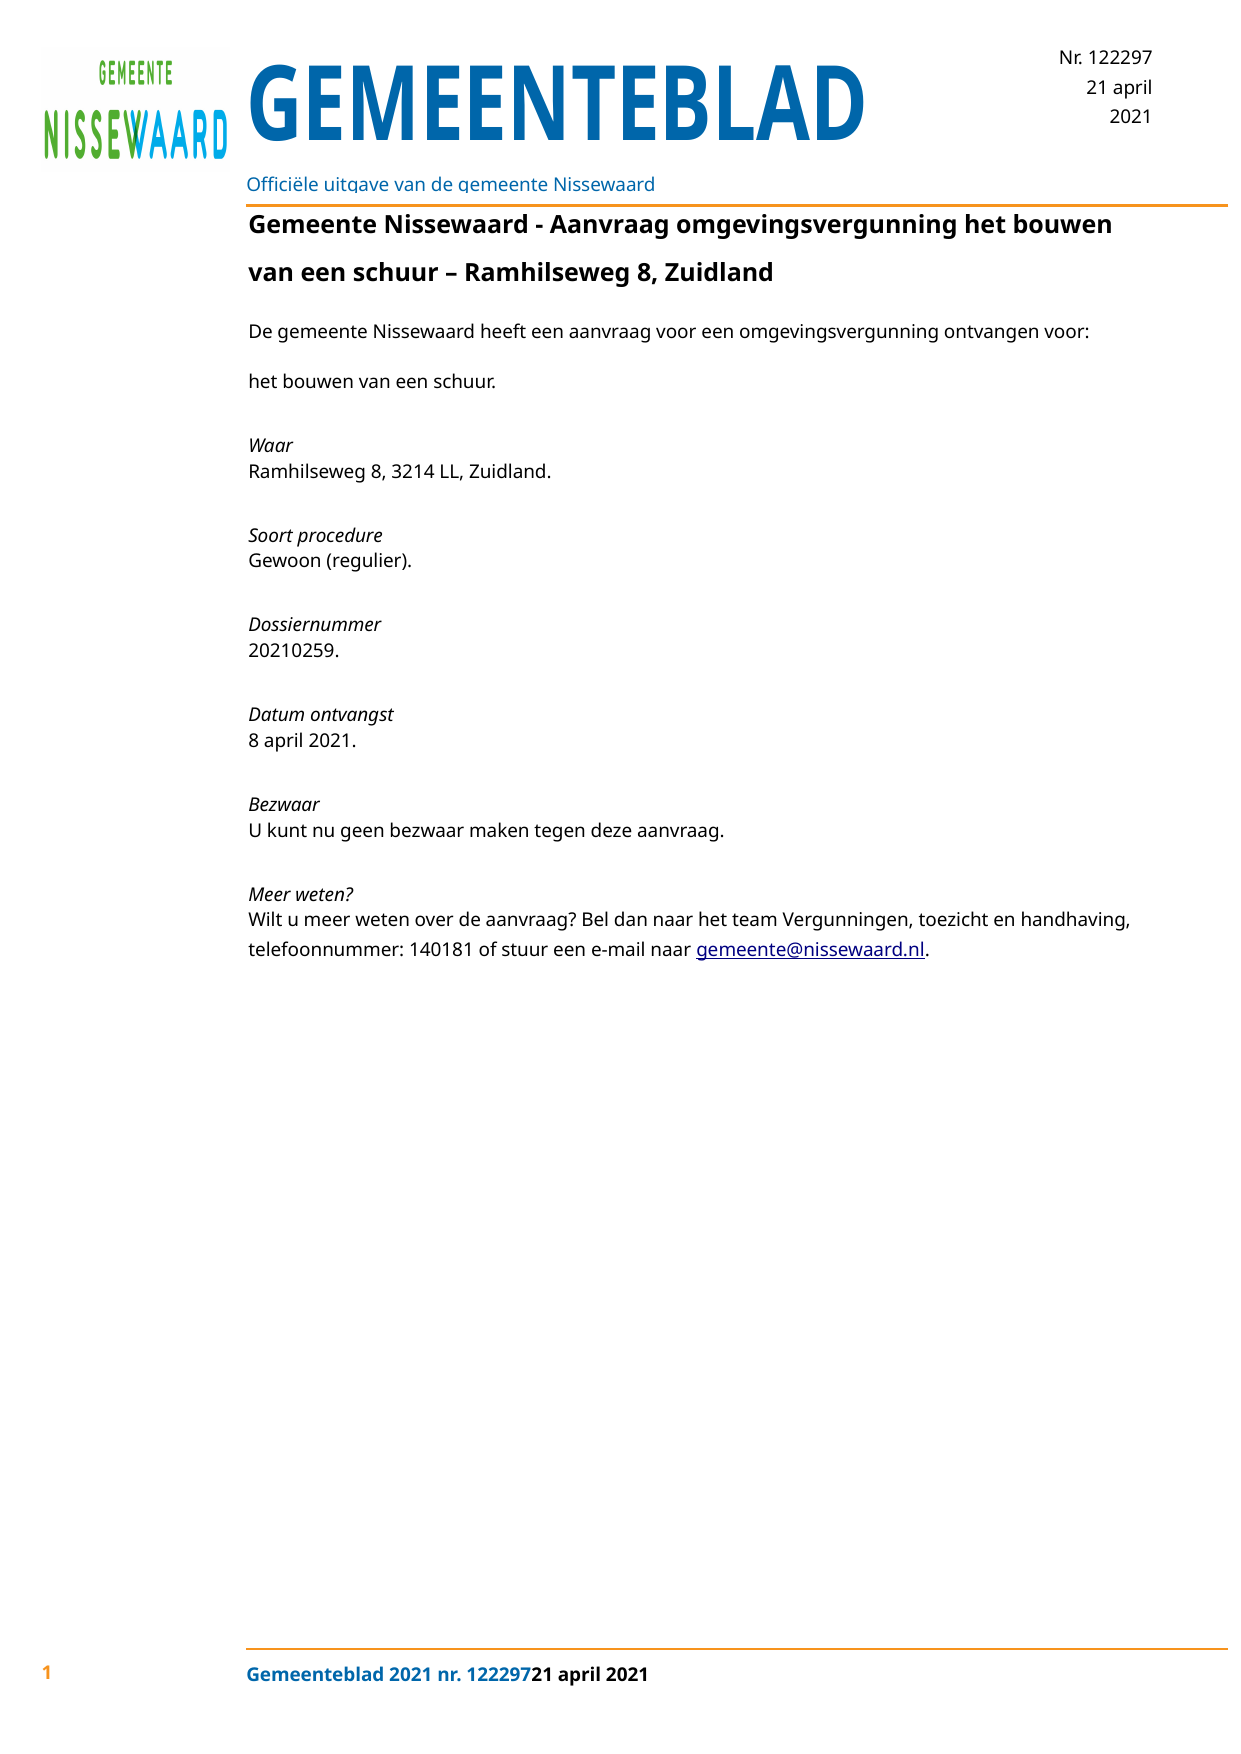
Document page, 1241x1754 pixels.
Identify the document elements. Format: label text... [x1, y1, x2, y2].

text Meer weten? [248, 881, 1152, 906]
picture [41, 47, 231, 172]
text Datum ontvangst [248, 701, 1152, 727]
text U kunt nu geen bezwaar maken tegen deze aanvraag. [248, 817, 1152, 842]
text Gemeente Nissewaard - Aanvraag omgevingsvergunning het bouwen van een schuur – Ramhilseweg 8, Zuidland [248, 207, 1152, 288]
text De gemeente Nissewaard heeft een aanvraag voor een omgevingsvergunning ontvangen voor: [248, 318, 1152, 344]
text het bouwen van een schuur. [248, 368, 1152, 394]
text Bezwaar [248, 791, 1152, 817]
text 20210259. [248, 637, 1152, 663]
text Wilt u meer weten over de aanvraag? Bel dan naar het team Vergunningen, toezicht en handhaving, telefoonnummer: 140181 of stuur een e-mail naar gemeente@nissewaard.nl. [248, 906, 1152, 962]
text Gewoon (regulier). [248, 548, 1152, 573]
text Dossiernummer [248, 612, 1152, 637]
text Ramhilseweg 8, 3214 LL, Zuidland. [248, 458, 1152, 484]
text 8 april 2021. [248, 727, 1152, 753]
text Soort procedure [248, 522, 1152, 548]
text Waar [248, 432, 1152, 458]
